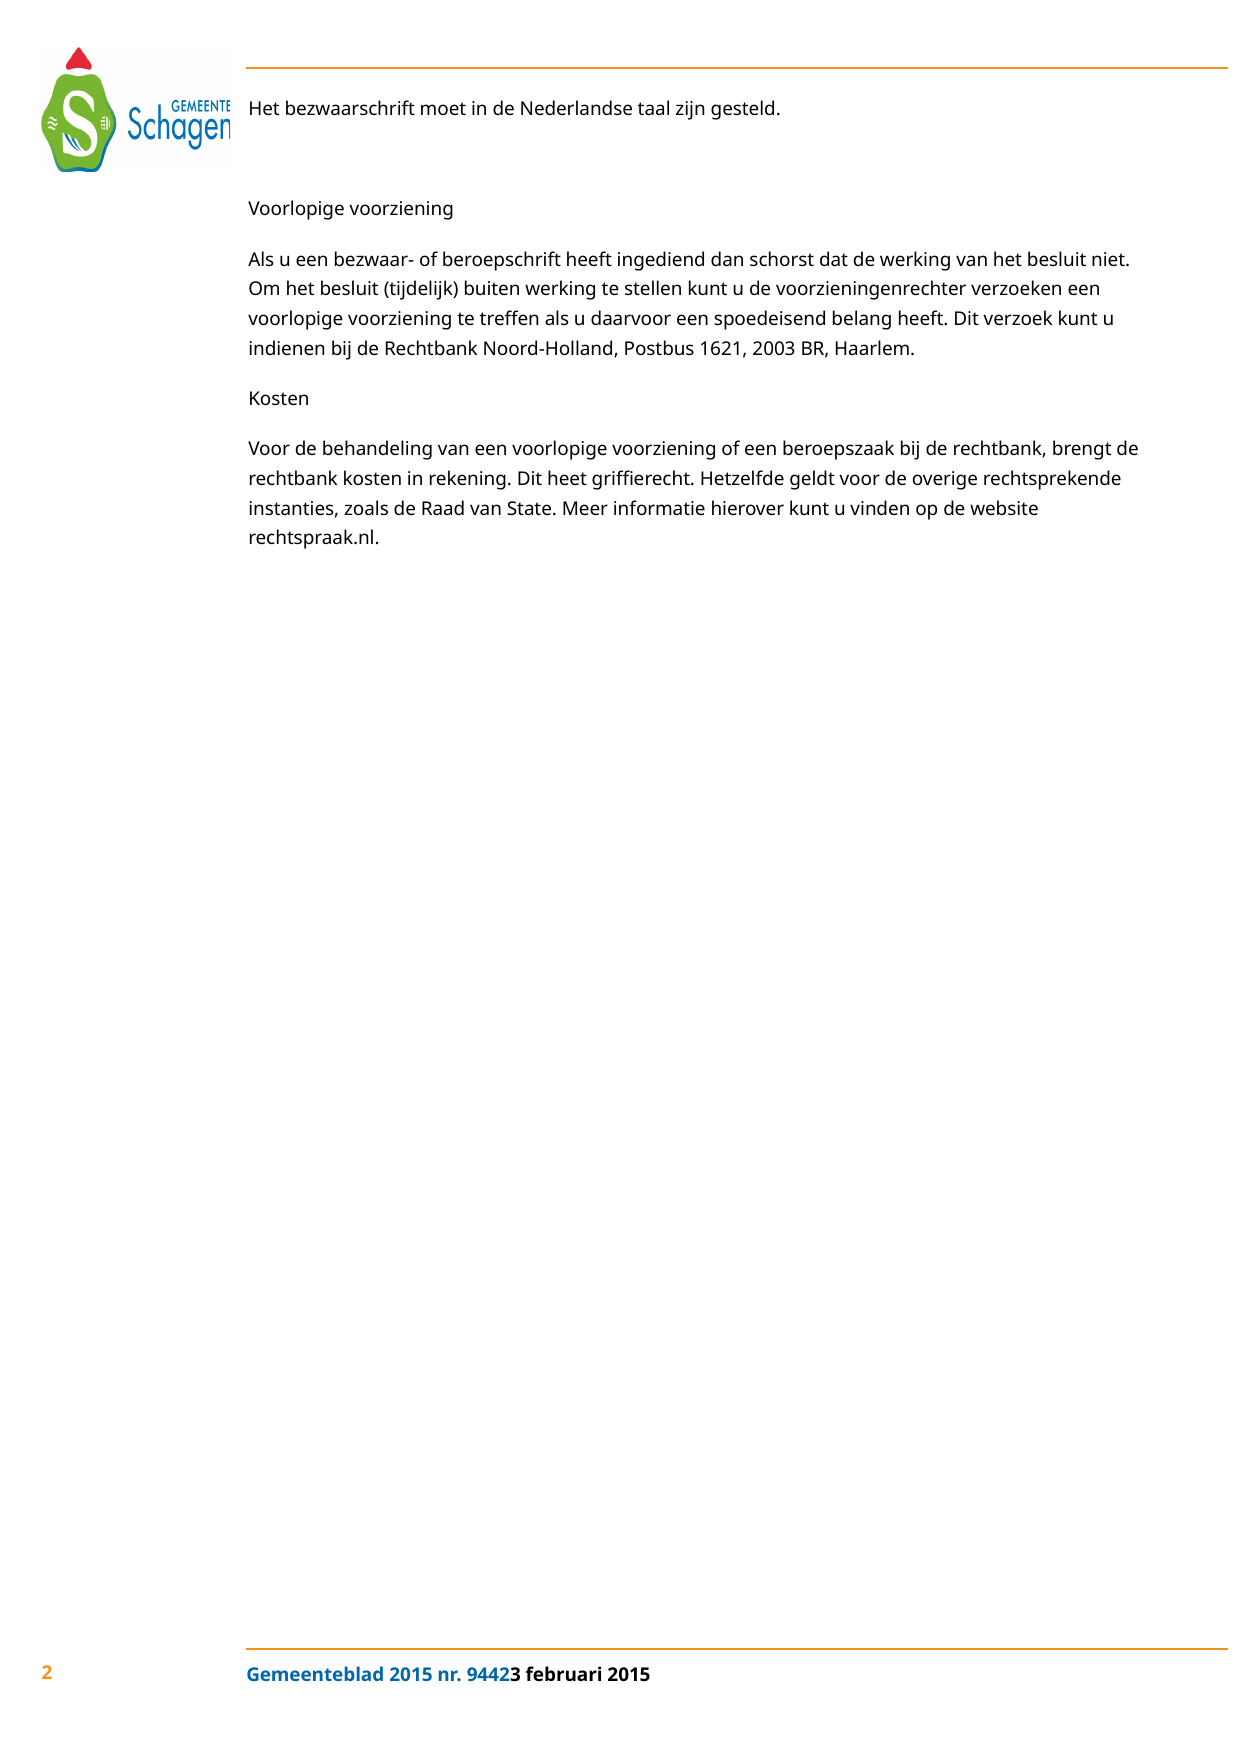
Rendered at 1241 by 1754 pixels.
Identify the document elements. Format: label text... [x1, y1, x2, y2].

text Kosten [248, 385, 1152, 411]
text Als u een bezwaar- of beroepschrift heeft ingediend dan schorst dat de werking van het besluit niet. Om het besluit (tijdelijk) buiten werking te stellen kunt u de voorzieningenrechter verzoeken een voorlopige voorziening te treffen als u daarvoor een spoedeisend belang heeft. Dit verzoek kunt u indienen bij de Rechtbank Noord-Holland, Postbus 1621, 2003 BR, Haarlem. [248, 246, 1152, 361]
picture [41, 47, 231, 172]
text Voorlopige voorziening [248, 196, 1152, 221]
text Voor de behandeling van een voorlopige voorziening of een beroepszaak bij de rechtbank, brengt de rechtbank kosten in rekening. Dit heet griffierecht. Hetzelfde geldt voor de overige rechtsprekende instanties, zoals de Raad van State. Meer informatie hierover kunt u vinden op de website rechtspraak.nl. [248, 436, 1152, 550]
text Het bezwaarschrift moet in de Nederlandse taal zijn gesteld. [248, 95, 1152, 121]
